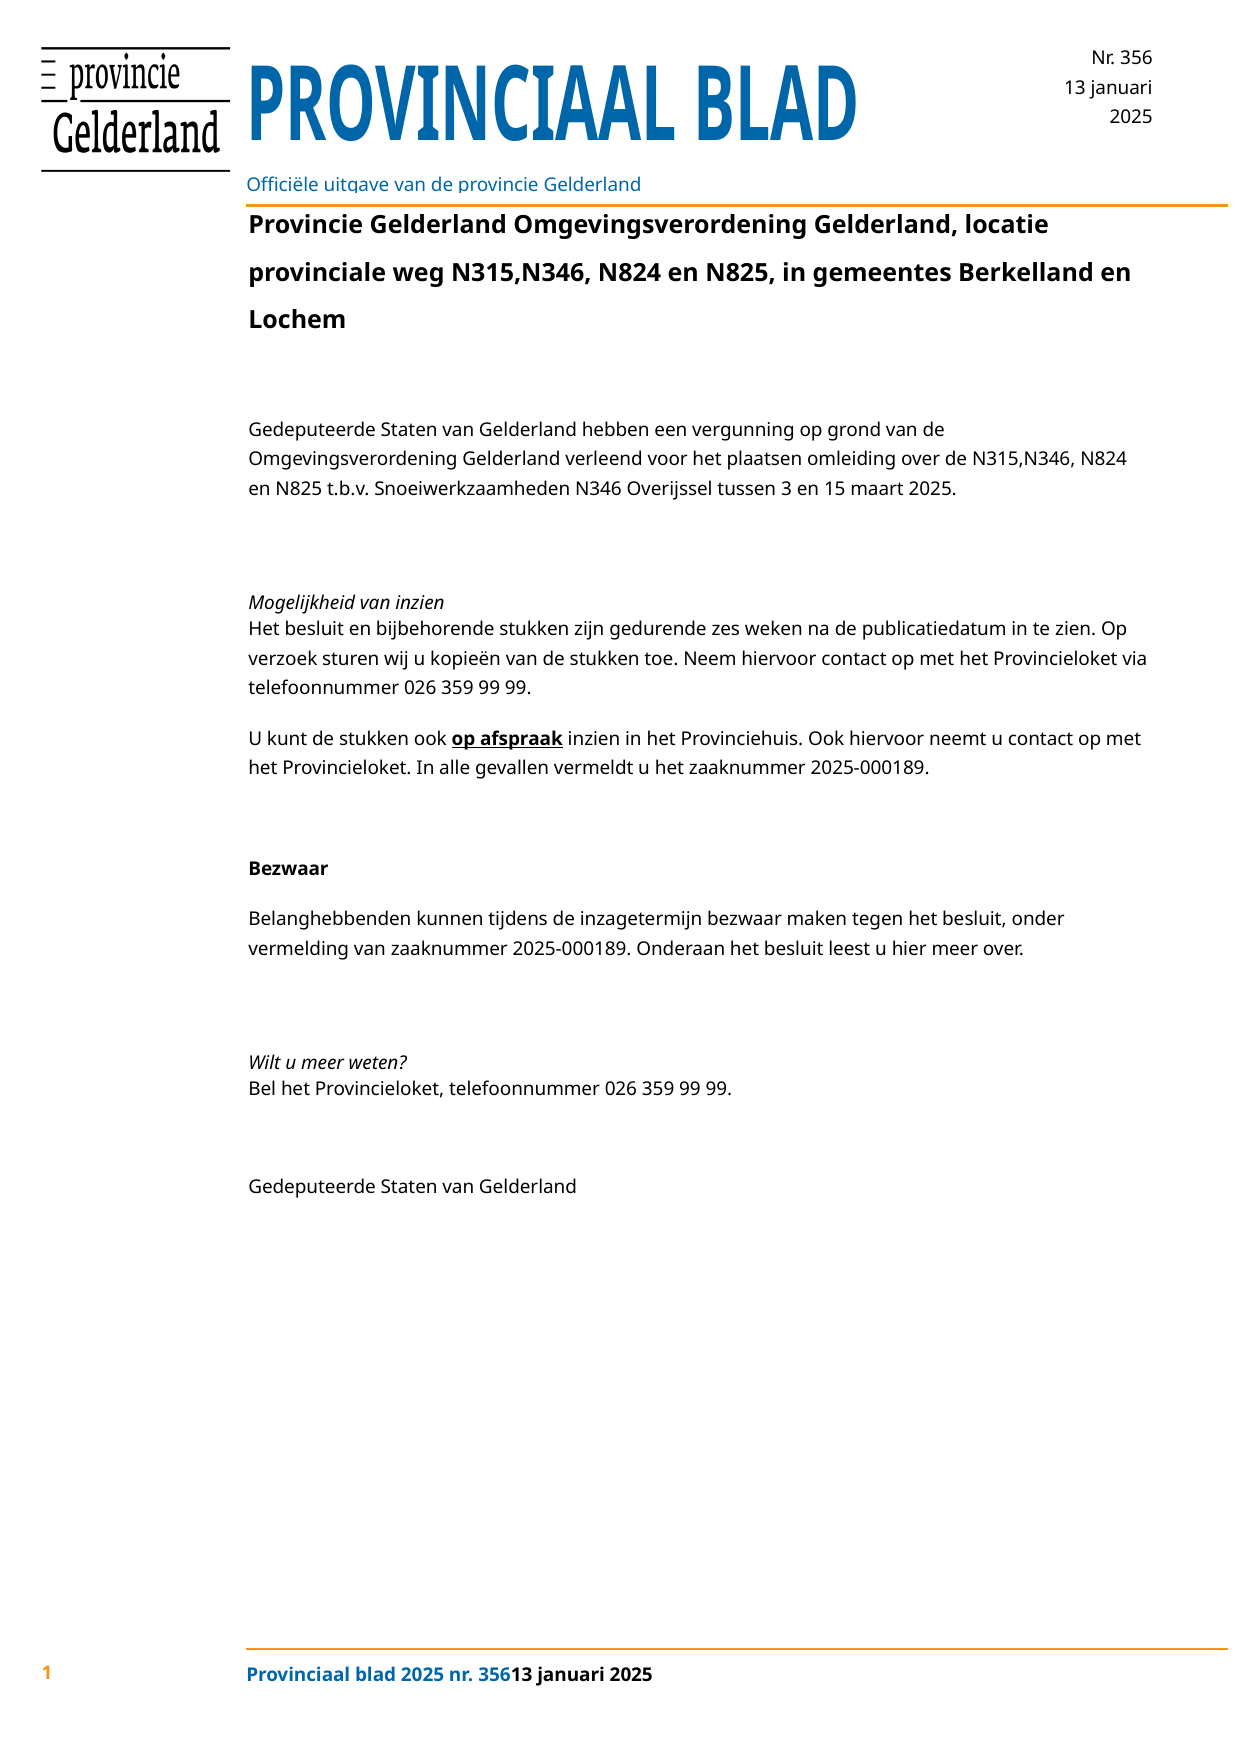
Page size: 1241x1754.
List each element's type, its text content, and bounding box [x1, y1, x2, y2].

picture [41, 47, 231, 172]
text Bezwaar [248, 855, 1152, 881]
text Bel het Provincieloket, telefoonnummer 026 359 99 99. [248, 1075, 1152, 1101]
text Belanghebbenden kunnen tijdens de inzagetermijn bezwaar maken tegen het besluit, onder vermelding van zaaknummer 2025-000189. Onderaan het besluit leest u hier meer over. [248, 906, 1152, 961]
text Gedeputeerde Staten van Gelderland [248, 1173, 1152, 1199]
text Het besluit en bijbehorende stukken zijn gedurende zes weken na de publicatiedatum in te zien. Op verzoek sturen wij u kopieën van de stukken toe. Neem hiervoor contact op met het Provincieloket via telefoonnummer 026 359 99 99. [248, 615, 1152, 700]
text Wilt u meer weten? [248, 1049, 1152, 1075]
text Provincie Gelderland Omgevingsverordening Gelderland, locatie provinciale weg N315,N346, N824 en N825, in gemeentes Berkelland en Lochem [248, 207, 1152, 336]
text Mogelijkheid van inzien [248, 589, 1152, 615]
text Gedeputeerde Staten van Gelderland hebben een vergunning op grond van de Omgevingsverordening Gelderland verleend voor het plaatsen omleiding over de N315,N346, N824 en N825 t.b.v. Snoeiwerkzaamheden N346 Overijssel tussen 3 en 15 maart 2025. [248, 416, 1152, 501]
text U kunt de stukken ook op afspraak inzien in het Provinciehuis. Ook hiervoor neemt u contact op met het Provincieloket. In alle gevallen vermeldt u het zaaknummer 2025-000189. [248, 725, 1152, 780]
